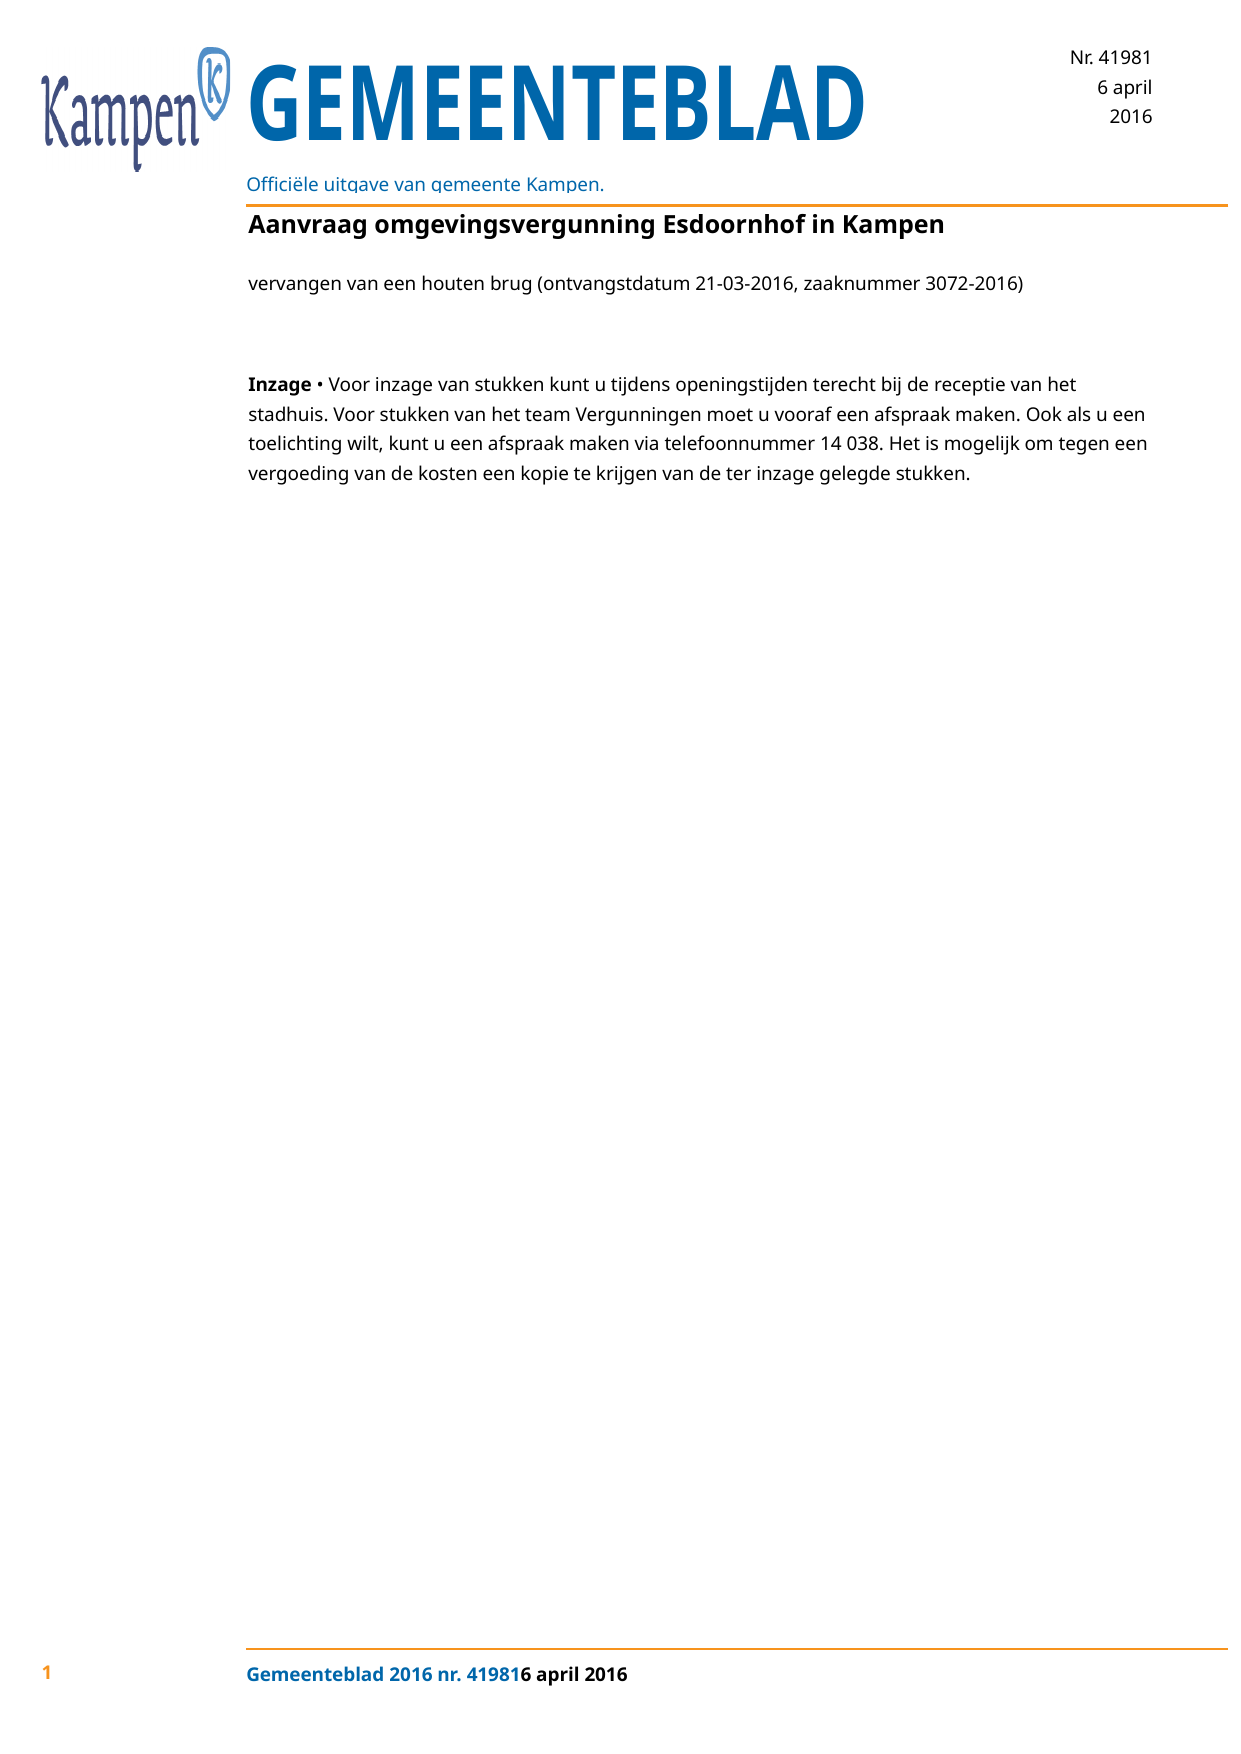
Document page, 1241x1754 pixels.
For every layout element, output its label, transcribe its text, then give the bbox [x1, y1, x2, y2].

text vervangen van een houten brug (ontvangstdatum 21-03-2016, zaaknummer 3072-2016) [248, 270, 1152, 296]
text Aanvraag omgevingsvergunning Esdoornhof in Kampen [248, 207, 1152, 241]
picture [41, 47, 231, 172]
text Inzage • Voor inzage van stukken kunt u tijdens openingstijden terecht bij de receptie van het stadhuis. Voor stukken van het team Vergunningen moet u vooraf een afspraak maken. Ook als u een toelichting wilt, kunt u een afspraak maken via telefoonnummer 14 038. Het is mogelijk om tegen een vergoeding van de kosten een kopie te krijgen van de ter inzage gelegde stukken. [248, 371, 1152, 486]
